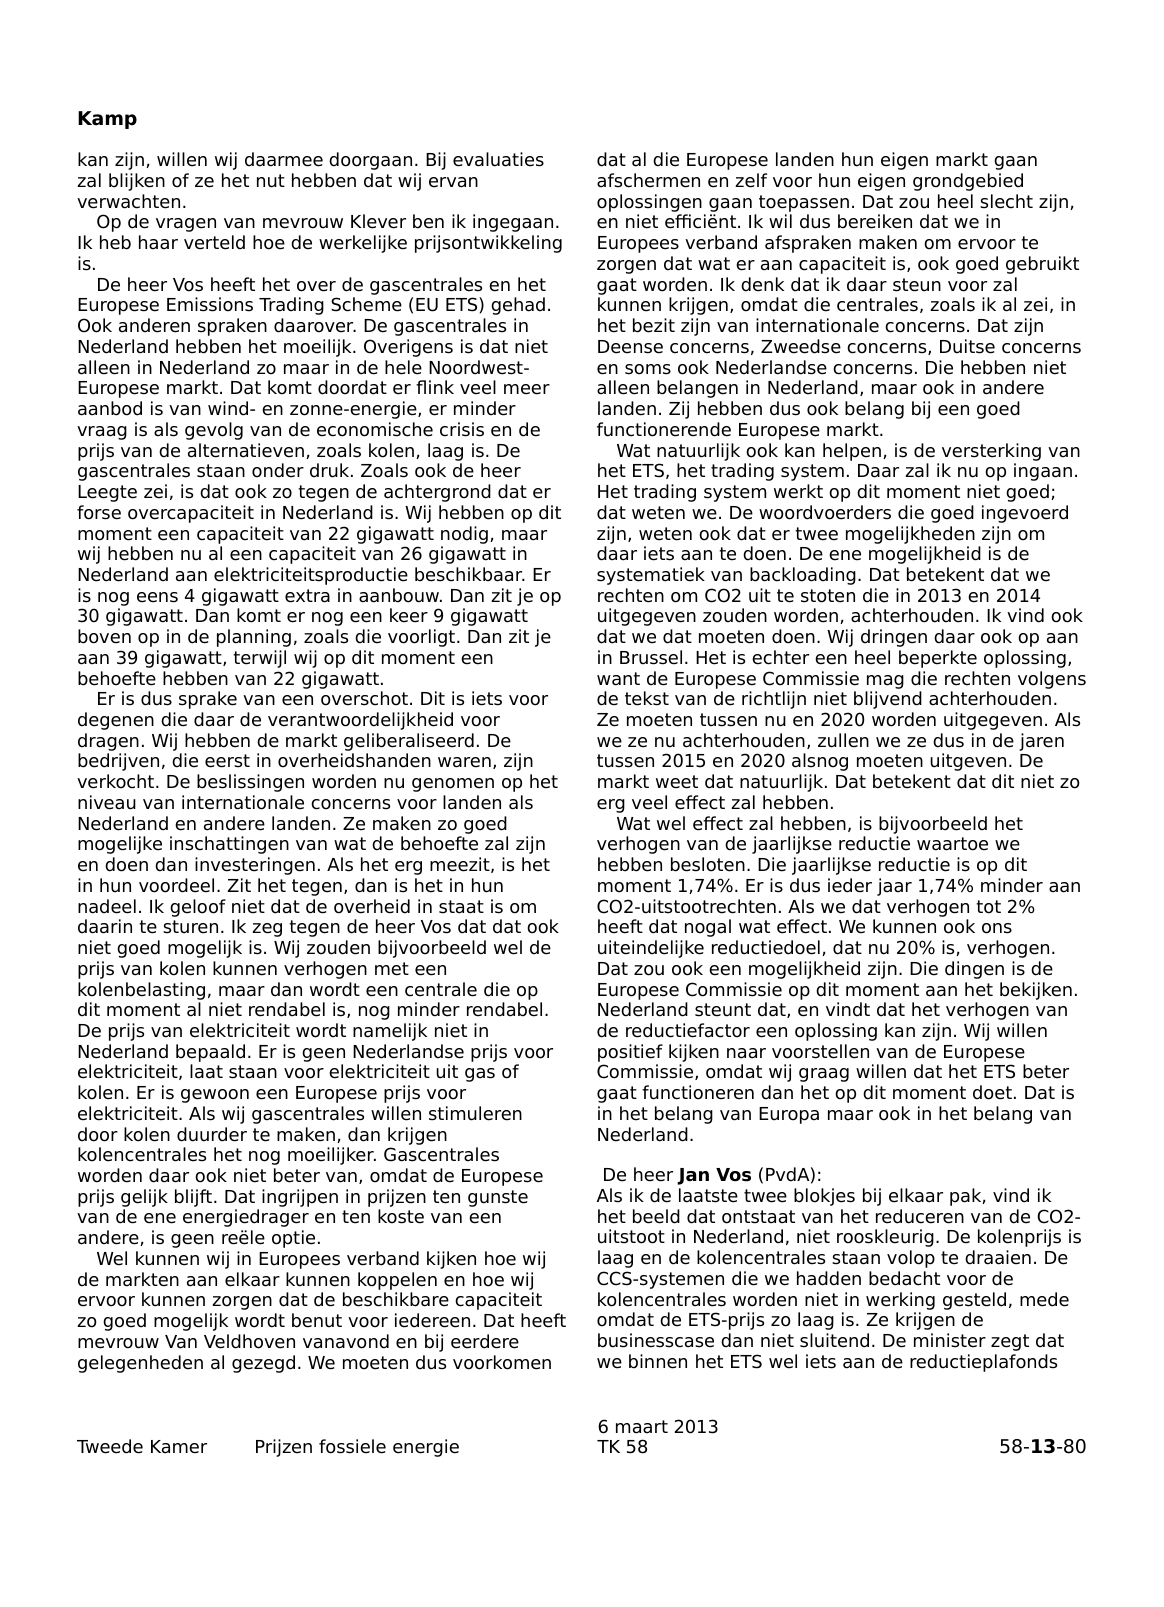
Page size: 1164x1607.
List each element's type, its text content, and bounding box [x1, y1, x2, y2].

text De heer Jan Vos (PvdA): [596, 1165, 1087, 1186]
text Wat wel effect zal hebben, is bijvoorbeeld het verhogen van de jaarlijkse reductie waartoe we hebben besloten. Die jaarlijkse reductie is op dit moment 1,74%. Er is dus ieder jaar 1,74% minder aan CO2-uitstootrechten. Als we dat verhogen tot 2% heeft dat nogal wat effect. We kunnen ook ons uiteindelijke reductiedoel, dat nu 20% is, verhogen. Dat zou ook een mogelijkheid zijn. Die dingen is de Europese Commissie op dit moment aan het bekijken. Nederland steunt dat, en vindt dat het verhogen van de reductiefactor een oplossing kan zijn. Wij willen positief kijken naar voorstellen van de Europese Commissie, omdat wij graag willen dat het ETS beter gaat functioneren dan het op dit moment doet. Dat is in het belang van Europa maar ook in het belang van Nederland. [596, 813, 1087, 1145]
text Op de vragen van mevrouw Klever ben ik ingegaan. Ik heb haar verteld hoe de werkelijke prijsontwikkeling is. [77, 212, 567, 274]
text kan zijn, willen wij daarmee doorgaan. Bij evaluaties zal blijken of ze het nut hebben dat wij ervan verwachten. [77, 150, 567, 212]
text Er is dus sprake van een overschot. Dit is iets voor degenen die daar de verantwoordelijkheid voor dragen. Wij hebben de markt geliberaliseerd. De bedrijven, die eerst in overheidshanden waren, zijn verkocht. De beslissingen worden nu genomen op het niveau van internationale concerns voor landen als Nederland en andere landen. Ze maken zo goed mogelijke inschattingen van wat de behoefte zal zijn en doen dan investeringen. Als het erg meezit, is het in hun voordeel. Zit het tegen, dan is het in hun nadeel. Ik geloof niet dat de overheid in staat is om daarin te sturen. Ik zeg tegen de heer Vos dat dat ook niet goed mogelijk is. Wij zouden bijvoorbeeld wel de prijs van kolen kunnen verhogen met een kolenbelasting, maar dan wordt een centrale die op dit moment al niet rendabel is, nog minder rendabel. De prijs van elektriciteit wordt namelijk niet in Nederland bepaald. Er is geen Nederlandse prijs voor elektriciteit, laat staan voor elektriciteit uit gas of kolen. Er is gewoon een Europese prijs voor elektriciteit. Als wij gascentrales willen stimuleren door kolen duurder te maken, dan krijgen kolencentrales het nog moeilijker. Gascentrales worden daar ook niet beter van, omdat de Europese prijs gelijk blijft. Dat ingrijpen in prijzen ten gunste van de ene energiedrager en ten koste van een andere, is geen reële optie. [77, 689, 567, 1249]
text Wat natuurlijk ook kan helpen, is de versterking van het ETS, het trading system. Daar zal ik nu op ingaan. Het trading system werkt op dit moment niet goed; dat weten we. De woordvoerders die goed ingevoerd zijn, weten ook dat er twee mogelijkheden zijn om daar iets aan te doen. De ene mogelijkheid is de systematiek van backloading. Dat betekent dat we rechten om CO2 uit te stoten die in 2013 en 2014 uitgegeven zouden worden, achterhouden. Ik vind ook dat we dat moeten doen. Wij dringen daar ook op aan in Brussel. Het is echter een heel beperkte oplossing, want de Europese Commissie mag die rechten volgens de tekst van de richtlijn niet blijvend achterhouden. Ze moeten tussen nu en 2020 worden uitgegeven. Als we ze nu achterhouden, zullen we ze dus in de jaren tussen 2015 en 2020 alsnog moeten uitgeven. De markt weet dat natuurlijk. Dat betekent dat dit niet zo erg veel effect zal hebben. [596, 440, 1087, 813]
text dat al die Europese landen hun eigen markt gaan afschermen en zelf voor hun eigen grondgebied oplossingen gaan toepassen. Dat zou heel slecht zijn, en niet efficiënt. Ik wil dus bereiken dat we in Europees verband afspraken maken om ervoor te zorgen dat wat er aan capaciteit is, ook goed gebruikt gaat worden. Ik denk dat ik daar steun voor zal kunnen krijgen, omdat die centrales, zoals ik al zei, in het bezit zijn van internationale concerns. Dat zijn Deense concerns, Zweedse concerns, Duitse concerns en soms ook Nederlandse concerns. Die hebben niet alleen belangen in Nederland, maar ook in andere landen. Zij hebben dus ook belang bij een goed functionerende Europese markt. [596, 150, 1087, 440]
text Wel kunnen wij in Europees verband kijken hoe wij de markten aan elkaar kunnen koppelen en hoe wij ervoor kunnen zorgen dat de beschikbare capaciteit zo goed mogelijk wordt benut voor iedereen. Dat heeft mevrouw Van Veldhoven vanavond en bij eerdere gelegenheden al gezegd. We moeten dus voorkomen [77, 1249, 567, 1373]
text De heer Vos heeft het over de gascentrales en het Europese Emissions Trading Scheme (EU ETS) gehad. Ook anderen spraken daarover. De gascentrales in Nederland hebben het moeilijk. Overigens is dat niet alleen in Nederland zo maar in de hele Noordwest-Europese markt. Dat komt doordat er flink veel meer aanbod is van wind- en zonne-energie, er minder vraag is als gevolg van de economische crisis en de prijs van de alternatieven, zoals kolen, laag is. De gascentrales staan onder druk. Zoals ook de heer Leegte zei, is dat ook zo tegen de achtergrond dat er forse overcapaciteit in Nederland is. Wij hebben op dit moment een capaciteit van 22 gigawatt nodig, maar wij hebben nu al een capaciteit van 26 gigawatt in Nederland aan elektriciteitsproductie beschikbaar. Er is nog eens 4 gigawatt extra in aanbouw. Dan zit je op 30 gigawatt. Dan komt er nog een keer 9 gigawatt boven op in de planning, zoals die voorligt. Dan zit je aan 39 gigawatt, terwijl wij op dit moment een behoefte hebben van 22 gigawatt. [77, 274, 567, 689]
text Als ik de laatste twee blokjes bij elkaar pak, vind ik het beeld dat ontstaat van het reduceren van de CO2-uitstoot in Nederland, niet rooskleurig. De kolenprijs is laag en de kolencentrales staan volop te draaien. De CCS-systemen die we hadden bedacht voor de kolencentrales worden niet in werking gesteld, mede omdat de ETS-prijs zo laag is. Ze krijgen de businesscase dan niet sluitend. De minister zegt dat we binnen het ETS wel iets aan de reductieplafonds [596, 1186, 1087, 1372]
